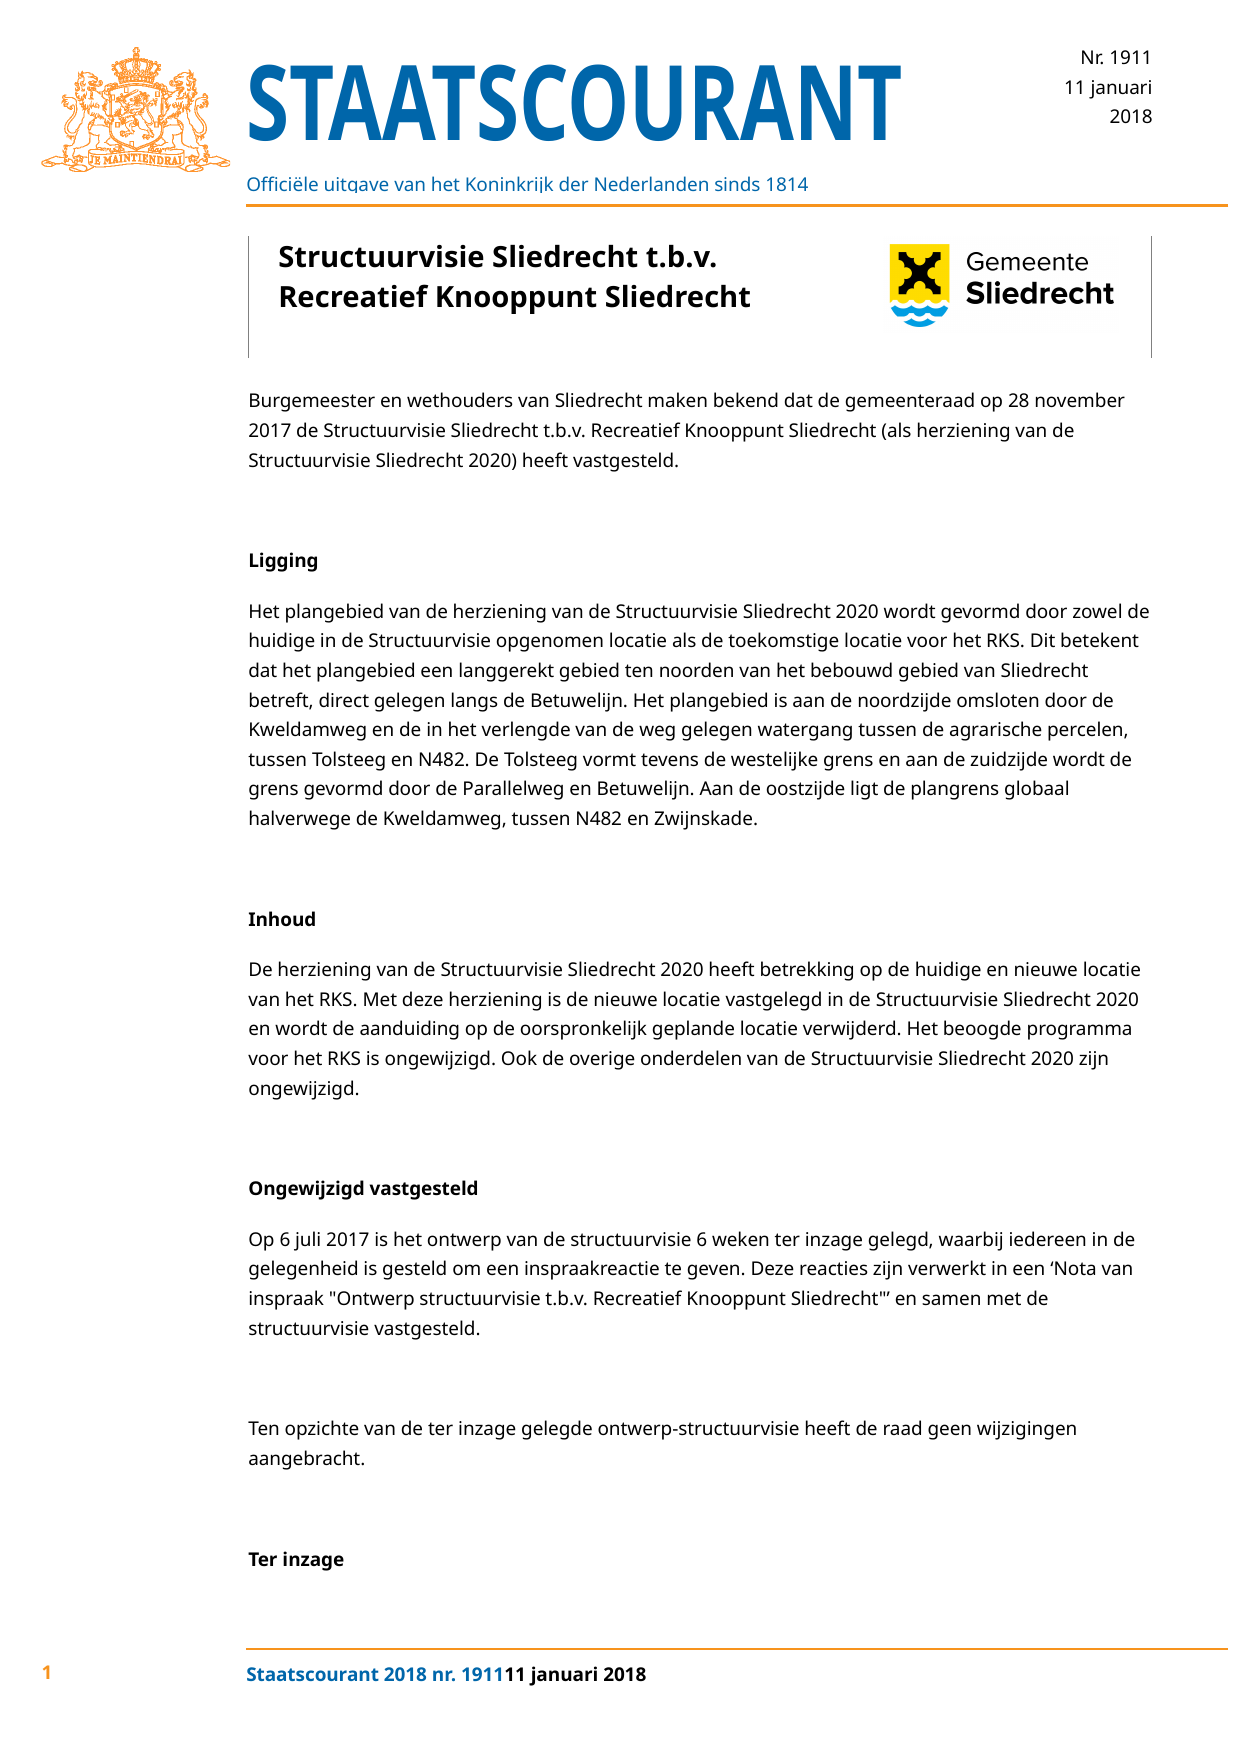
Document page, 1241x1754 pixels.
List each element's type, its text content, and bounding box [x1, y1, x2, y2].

picture [41, 47, 231, 172]
table_header [1119, 236, 1151, 332]
text Ten opzichte van de ter inzage gelegde ontwerp-structuurvisie heeft de raad geen wijzigingen aangebracht. [248, 1416, 1152, 1471]
picture [882, 236, 1119, 333]
text Ligging [248, 548, 1152, 573]
text Ter inzage [248, 1546, 1152, 1572]
table_header Structuurvisie Sliedrecht t.b.v. Recreatief Knooppunt Sliedrecht [249, 236, 850, 358]
table_header [850, 333, 1151, 358]
text Burgemeester en wethouders van Sliedrecht maken bekend dat de gemeenteraad op 28 november 2017 de Structuurvisie Sliedrecht t.b.v. Recreatief Knooppunt Sliedrecht (als herziening van de Structuurvisie Sliedrecht 2020) heeft vastgesteld. [248, 388, 1152, 473]
table_header [850, 236, 882, 332]
text De herziening van de Structuurvisie Sliedrecht 2020 heeft betrekking op de huidige en nieuwe locatie van het RKS. Met deze herziening is de nieuwe locatie vastgelegd in de Structuurvisie Sliedrecht 2020 en wordt de aanduiding op de oorspronkelijk geplande locatie verwijderd. Het beoogde programma voor het RKS is ongewijzigd. Ook de overige onderdelen van de Structuurvisie Sliedrecht 2020 zijn ongewijzigd. [248, 956, 1152, 1101]
text Ongewijzigd vastgesteld [248, 1176, 1152, 1201]
text Op 6 juli 2017 is het ontwerp van de structuurvisie 6 weken ter inzage gelegd, waarbij iedereen in de gelegenheid is gesteld om een inspraakreactie te geven. Deze reacties zijn verwerkt in een ‘Nota van inspraak "Ontwerp structuurvisie t.b.v. Recreatief Knooppunt Sliedrecht"’ en samen met de structuurvisie vastgesteld. [248, 1226, 1152, 1341]
text Het plangebied van de herziening van de Structuurvisie Sliedrecht 2020 wordt gevormd door zowel de huidige in de Structuurvisie opgenomen locatie als de toekomstige locatie voor het RKS. Dit betekent dat het plangebied een langgerekt gebied ten noorden van het bebouwd gebied van Sliedrecht betreft, direct gelegen langs de Betuwelijn. Het plangebied is aan de noordzijde omsloten door de Kweldamweg en de in het verlengde van de weg gelegen watergang tussen de agrarische percelen, tussen Tolsteeg en N482. De Tolsteeg vormt tevens de westelijke grens en aan de zuidzijde wordt de grens gevormd door de Parallelweg en Betuwelijn. Aan de oostzijde ligt de plangrens globaal halverwege de Kweldamweg, tussen N482 en Zwijnskade. [248, 598, 1152, 831]
text Inhoud [248, 906, 1152, 932]
